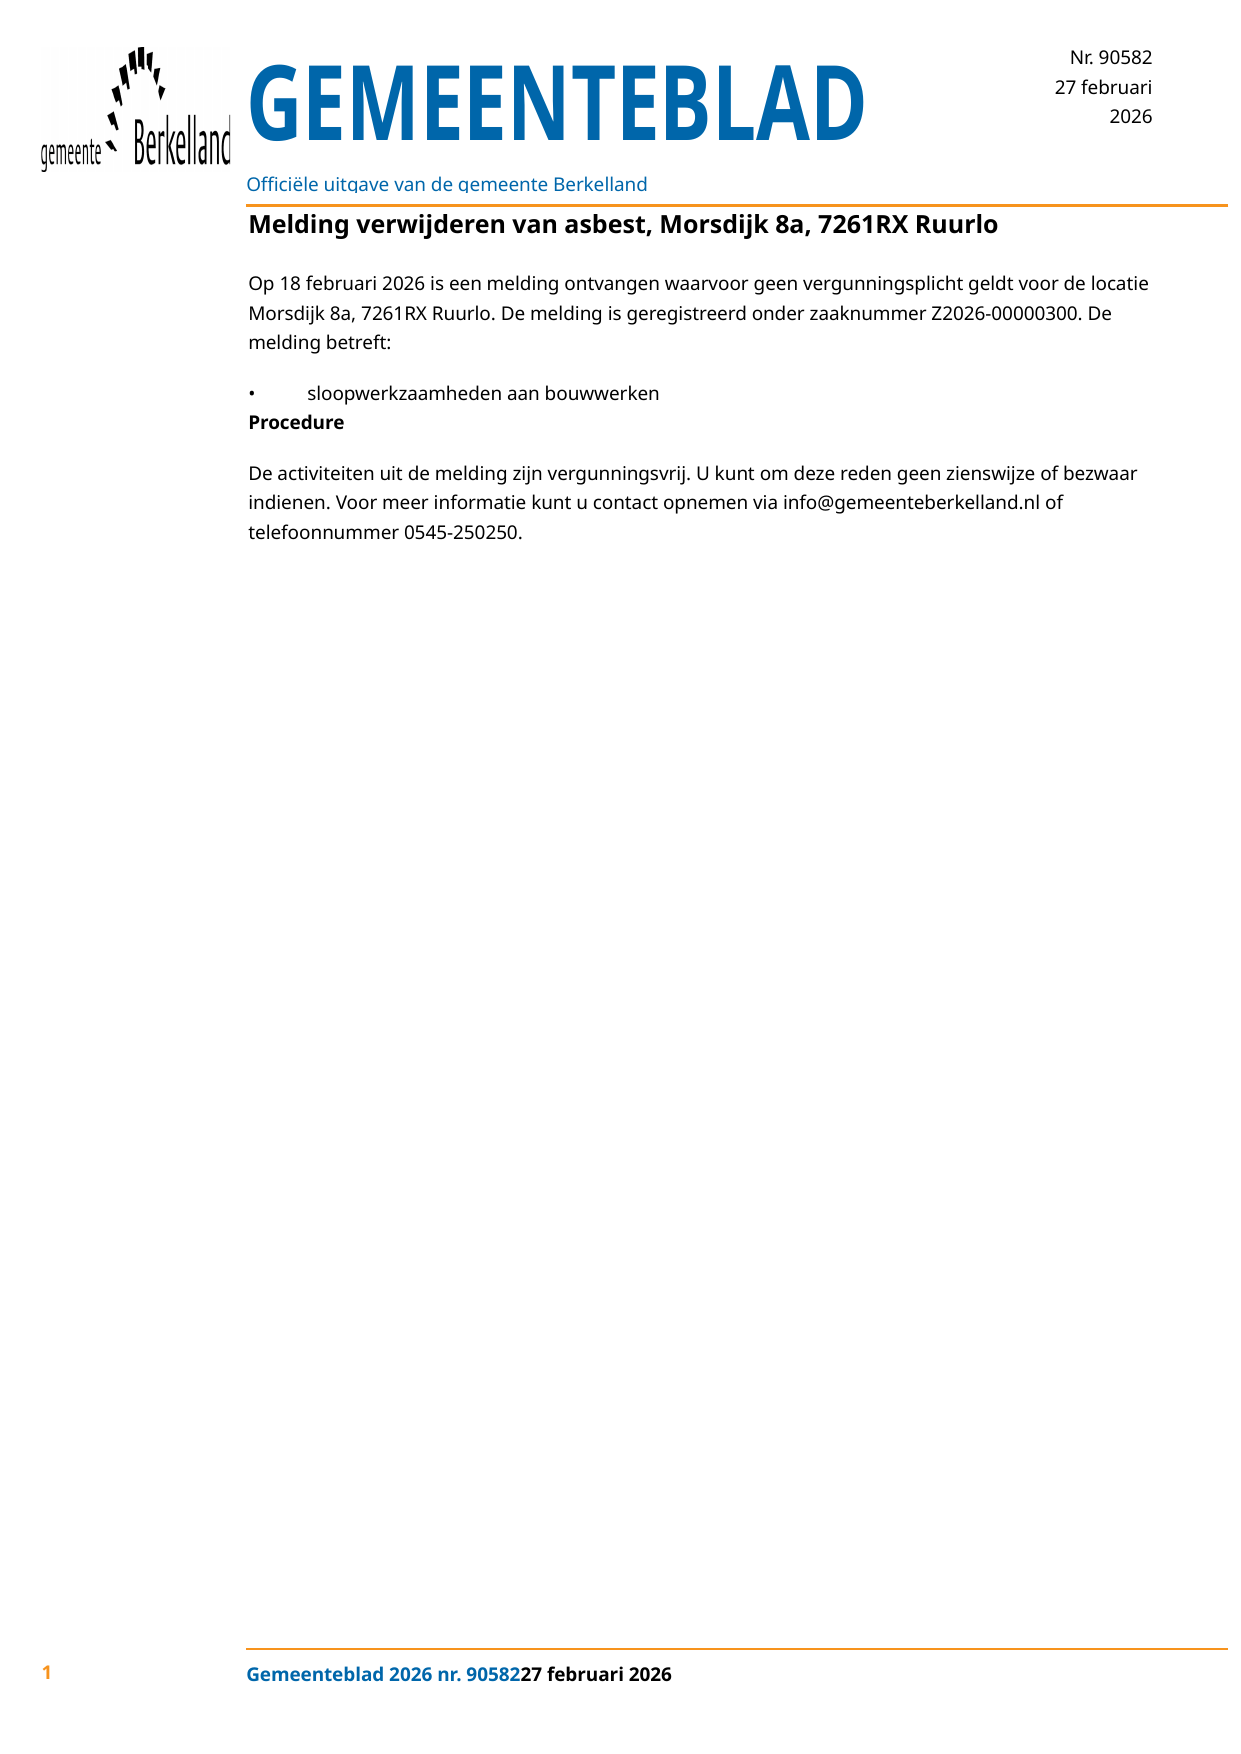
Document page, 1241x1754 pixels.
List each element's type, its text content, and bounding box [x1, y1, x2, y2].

text Op 18 februari 2026 is een melding ontvangen waarvoor geen vergunningsplicht geldt voor de locatie Morsdijk 8a, 7261RX Ruurlo. De melding is geregistreerd onder zaaknummer Z2026-00000300. De melding betreft: [248, 270, 1152, 355]
text Melding verwijderen van asbest, Morsdijk 8a, 7261RX Ruurlo [248, 207, 1152, 241]
list sloopwerkzaamheden aan bouwwerken [248, 380, 1152, 406]
text De activiteiten uit de melding zijn vergunningsvrij. U kunt om deze reden geen zienswijze of bezwaar indienen. Voor meer informatie kunt u contact opnemen via info@gemeenteberkelland.nl of telefoonnummer 0545-250250. [248, 460, 1152, 545]
text Procedure [248, 409, 1152, 435]
picture [41, 47, 231, 172]
